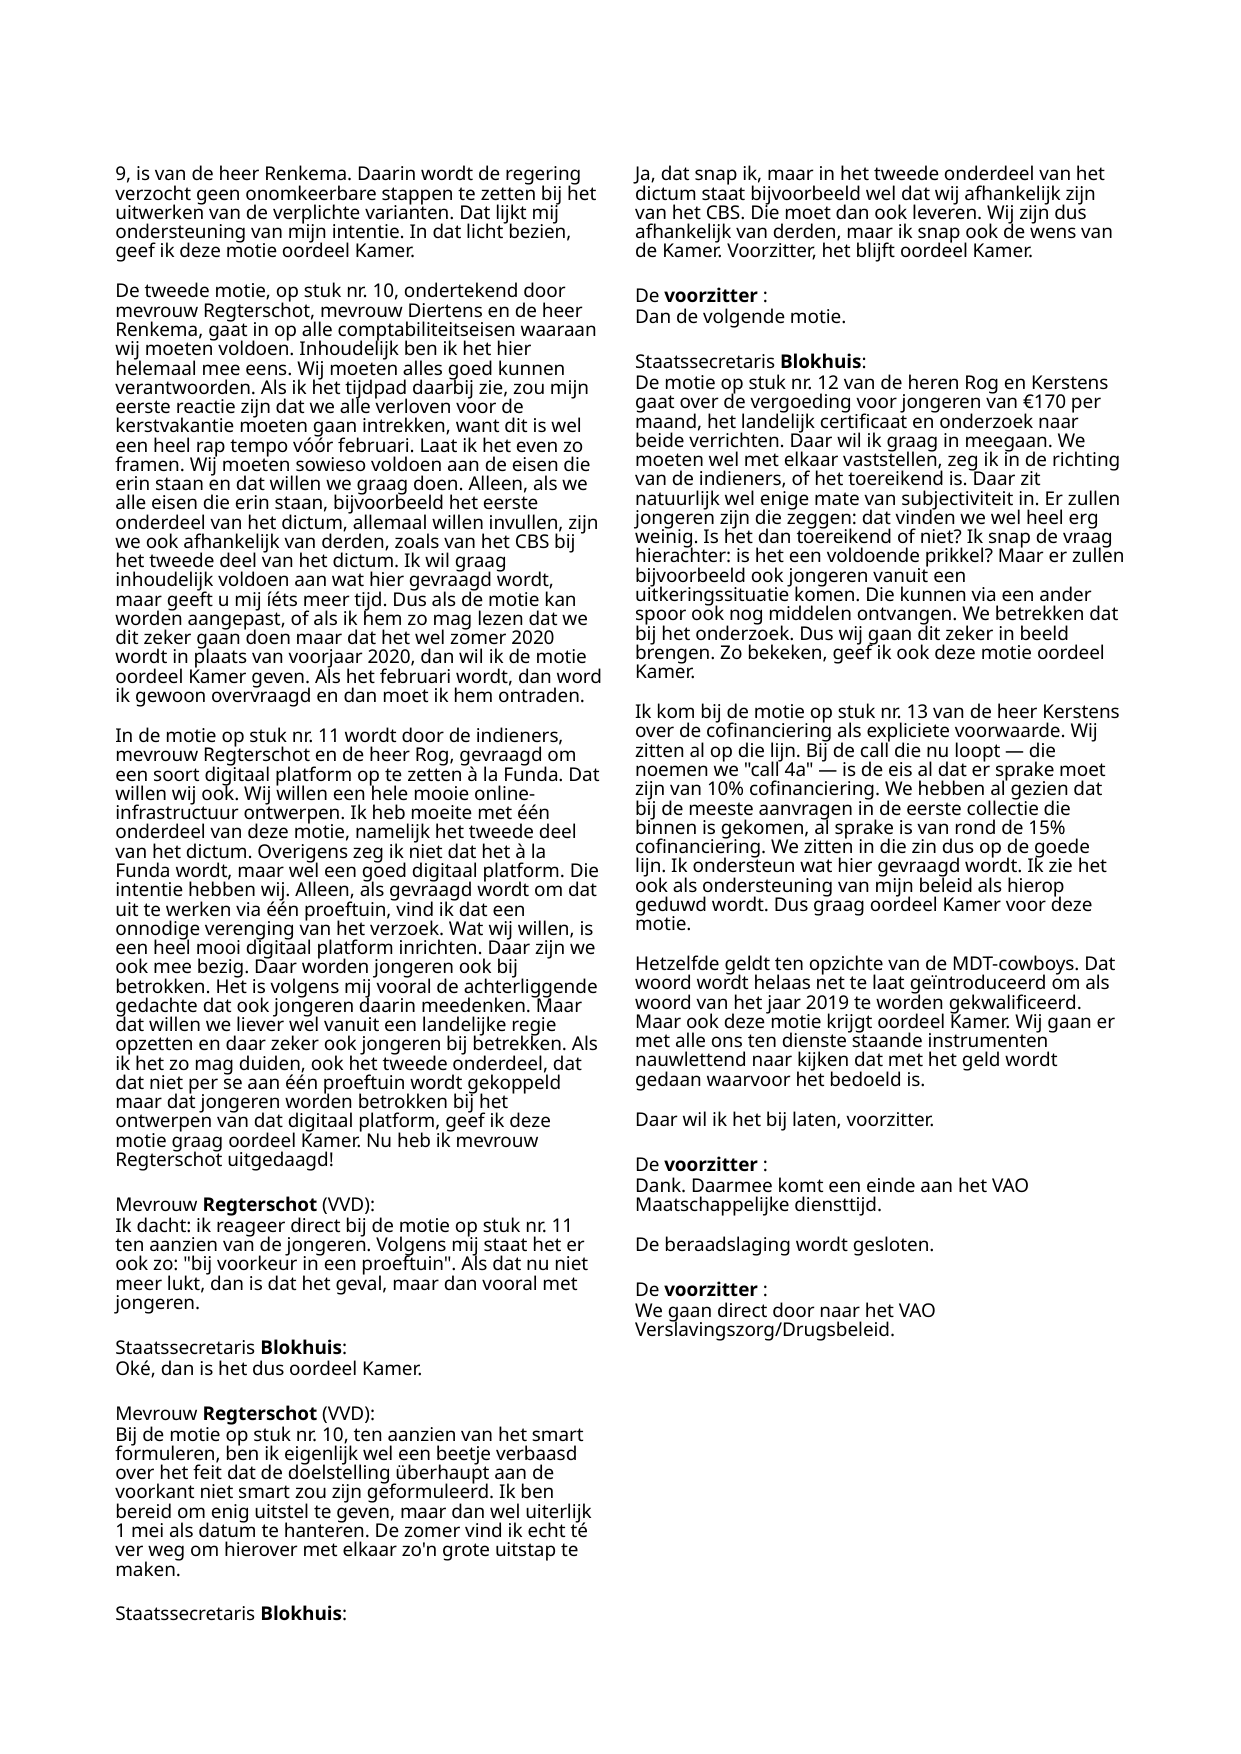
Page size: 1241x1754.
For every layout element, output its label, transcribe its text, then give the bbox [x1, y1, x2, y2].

text Dank. Daarmee komt een einde aan het VAO Maatschappelijke diensttijd. [635, 1177, 1125, 1215]
text In de motie op stuk nr. 11 wordt door de indieners, mevrouw Regterschot en de heer Rog, gevraagd om een soort digitaal platform op te zetten à la Funda. Dat willen wij ook. Wij willen een hele mooie online-infrastructuur ontwerpen. Ik heb moeite met één onderdeel van deze motie, namelijk het tweede deel van het dictum. Overigens zeg ik niet dat het à la Funda wordt, maar wel een goed digitaal platform. Die intentie hebben wij. Alleen, als gevraagd wordt om dat uit te werken via één proeftuin, vind ik dat een onnodige verenging van het verzoek. Wat wij willen, is een heel mooi digitaal platform inrichten. Daar zijn we ook mee bezig. Daar worden jongeren ook bij betrokken. Het is volgens mij vooral de achterliggende gedachte dat ook jongeren daarin meedenken. Maar dat willen we liever wel vanuit een landelijke regie opzetten en daar zeker ook jongeren bij betrekken. Als ik het zo mag duiden, ook het tweede onderdeel, dat dat niet per se aan één proeftuin wordt gekoppeld maar dat jongeren worden betrokken bij het ontwerpen van dat digitaal platform, geef ik deze motie graag oordeel Kamer. Nu heb ik mevrouw Regterschot uitgedaagd! [115, 727, 605, 1170]
text 9, is van de heer Renkema. Daarin wordt de regering verzocht geen onomkeerbare stappen te zetten bij het uitwerken van de verplichte varianten. Dat lijkt mij ondersteuning van mijn intentie. In dat licht bezien, geef ik deze motie oordeel Kamer. [115, 165, 605, 262]
text Mevrouw Regterschot (VVD): [115, 1400, 605, 1426]
text We gaan direct door naar het VAO Verslavingszorg/Drugsbeleid. [635, 1302, 1125, 1340]
text De voorzitter : [635, 1276, 1125, 1302]
text Ik kom bij de motie op stuk nr. 13 van de heer Kerstens over de cofinanciering als expliciete voorwaarde. Wij zitten al op die lijn. Bij de call die nu loopt — die noemen we "call 4a" — is de eis al dat er sprake moet zijn van 10% cofinanciering. We hebben al gezien dat bij de meeste aanvragen in de eerste collectie die binnen is gekomen, al sprake is van rond de 15% cofinanciering. We zitten in die zin dus op de goede lijn. Ik ondersteun wat hier gevraagd wordt. Ik zie het ook als ondersteuning van mijn beleid als hierop geduwd wordt. Dus graag oordeel Kamer voor deze motie. [635, 703, 1125, 934]
text Staatssecretaris Blokhuis: [635, 348, 1125, 374]
text Staatssecretaris Blokhuis: [115, 1334, 605, 1360]
text De beraadslaging wordt gesloten. [635, 1236, 1125, 1255]
text Daar wil ik het bij laten, voorzitter. [635, 1111, 1125, 1130]
text Dan de volgende motie. [635, 308, 1125, 327]
text De voorzitter : [635, 282, 1125, 308]
text Oké, dan is het dus oordeel Kamer. [115, 1360, 605, 1379]
text Mevrouw Regterschot (VVD): [115, 1191, 605, 1217]
text De voorzitter : [635, 1151, 1125, 1177]
text Hetzelfde geldt ten opzichte van de MDT-cowboys. Dat woord wordt helaas net te laat geïntroduceerd om als woord van het jaar 2019 te worden gekwalificeerd. Maar ook deze motie krijgt oordeel Kamer. Wij gaan er met alle ons ten dienste staande instrumenten nauwlettend naar kijken dat met het geld wordt gedaan waarvoor het bedoeld is. [635, 955, 1125, 1090]
text Ik dacht: ik reageer direct bij de motie op stuk nr. 11 ten aanzien van de jongeren. Volgens mij staat het er ook zo: "bij voorkeur in een proeftuin". Als dat nu niet meer lukt, dan is dat het geval, maar dan vooral met jongeren. [115, 1217, 605, 1313]
text De motie op stuk nr. 12 van de heren Rog en Kerstens gaat over de vergoeding voor jongeren van €170 per maand, het landelijk certificaat en onderzoek naar beide verrichten. Daar wil ik graag in meegaan. We moeten wel met elkaar vaststellen, zeg ik in de richting van de indieners, of het toereikend is. Daar zit natuurlijk wel enige mate van subjectiviteit in. Er zullen jongeren zijn die zeggen: dat vinden we wel heel erg weinig. Is het dan toereikend of niet? Ik snap de vraag hierachter: is het een voldoende prikkel? Maar er zullen bijvoorbeeld ook jongeren vanuit een uitkeringssituatie komen. Die kunnen via een ander spoor ook nog middelen ontvangen. We betrekken dat bij het onderzoek. Dus wij gaan dit zeker in beeld brengen. Zo bekeken, geef ik ook deze motie oordeel Kamer. [635, 374, 1125, 682]
text Bij de motie op stuk nr. 10, ten aanzien van het smart formuleren, ben ik eigenlijk wel een beetje verbaasd over het feit dat de doelstelling überhaupt aan de voorkant niet smart zou zijn geformuleerd. Ik ben bereid om enig uitstel te geven, maar dan wel uiterlijk 1 mei als datum te hanteren. De zomer vind ik echt té ver weg om hierover met elkaar zo'n grote uitstap te maken. [115, 1426, 605, 1580]
text De tweede motie, op stuk nr. 10, ondertekend door mevrouw Regterschot, mevrouw Diertens en de heer Renkema, gaat in op alle comptabiliteitseisen waaraan wij moeten voldoen. Inhoudelijk ben ik het hier helemaal mee eens. Wij moeten alles goed kunnen verantwoorden. Als ik het tijdpad daarbij zie, zou mijn eerste reactie zijn dat we alle verloven voor de kerstvakantie moeten gaan intrekken, want dit is wel een heel rap tempo vóór februari. Laat ik het even zo framen. Wij moeten sowieso voldoen aan de eisen die erin staan en dat willen we graag doen. Alleen, als we alle eisen die erin staan, bijvoorbeeld het eerste onderdeel van het dictum, allemaal willen invullen, zijn we ook afhankelijk van derden, zoals van het CBS bij het tweede deel van het dictum. Ik wil graag inhoudelijk voldoen aan wat hier gevraagd wordt, maar geeft u mij íéts meer tijd. Dus als de motie kan worden aangepast, of als ik hem zo mag lezen dat we dit zeker gaan doen maar dat het wel zomer 2020 wordt in plaats van voorjaar 2020, dan wil ik de motie oordeel Kamer geven. Als het februari wordt, dan word ik gewoon overvraagd en dan moet ik hem ontraden. [115, 282, 605, 706]
text Staatssecretaris Blokhuis: [115, 1601, 605, 1626]
text Ja, dat snap ik, maar in het tweede onderdeel van het dictum staat bijvoorbeeld wel dat wij afhankelijk zijn van het CBS. Die moet dan ook leveren. Wij zijn dus afhankelijk van derden, maar ik snap ook de wens van de Kamer. Voorzitter, het blijft oordeel Kamer. [635, 165, 1125, 262]
